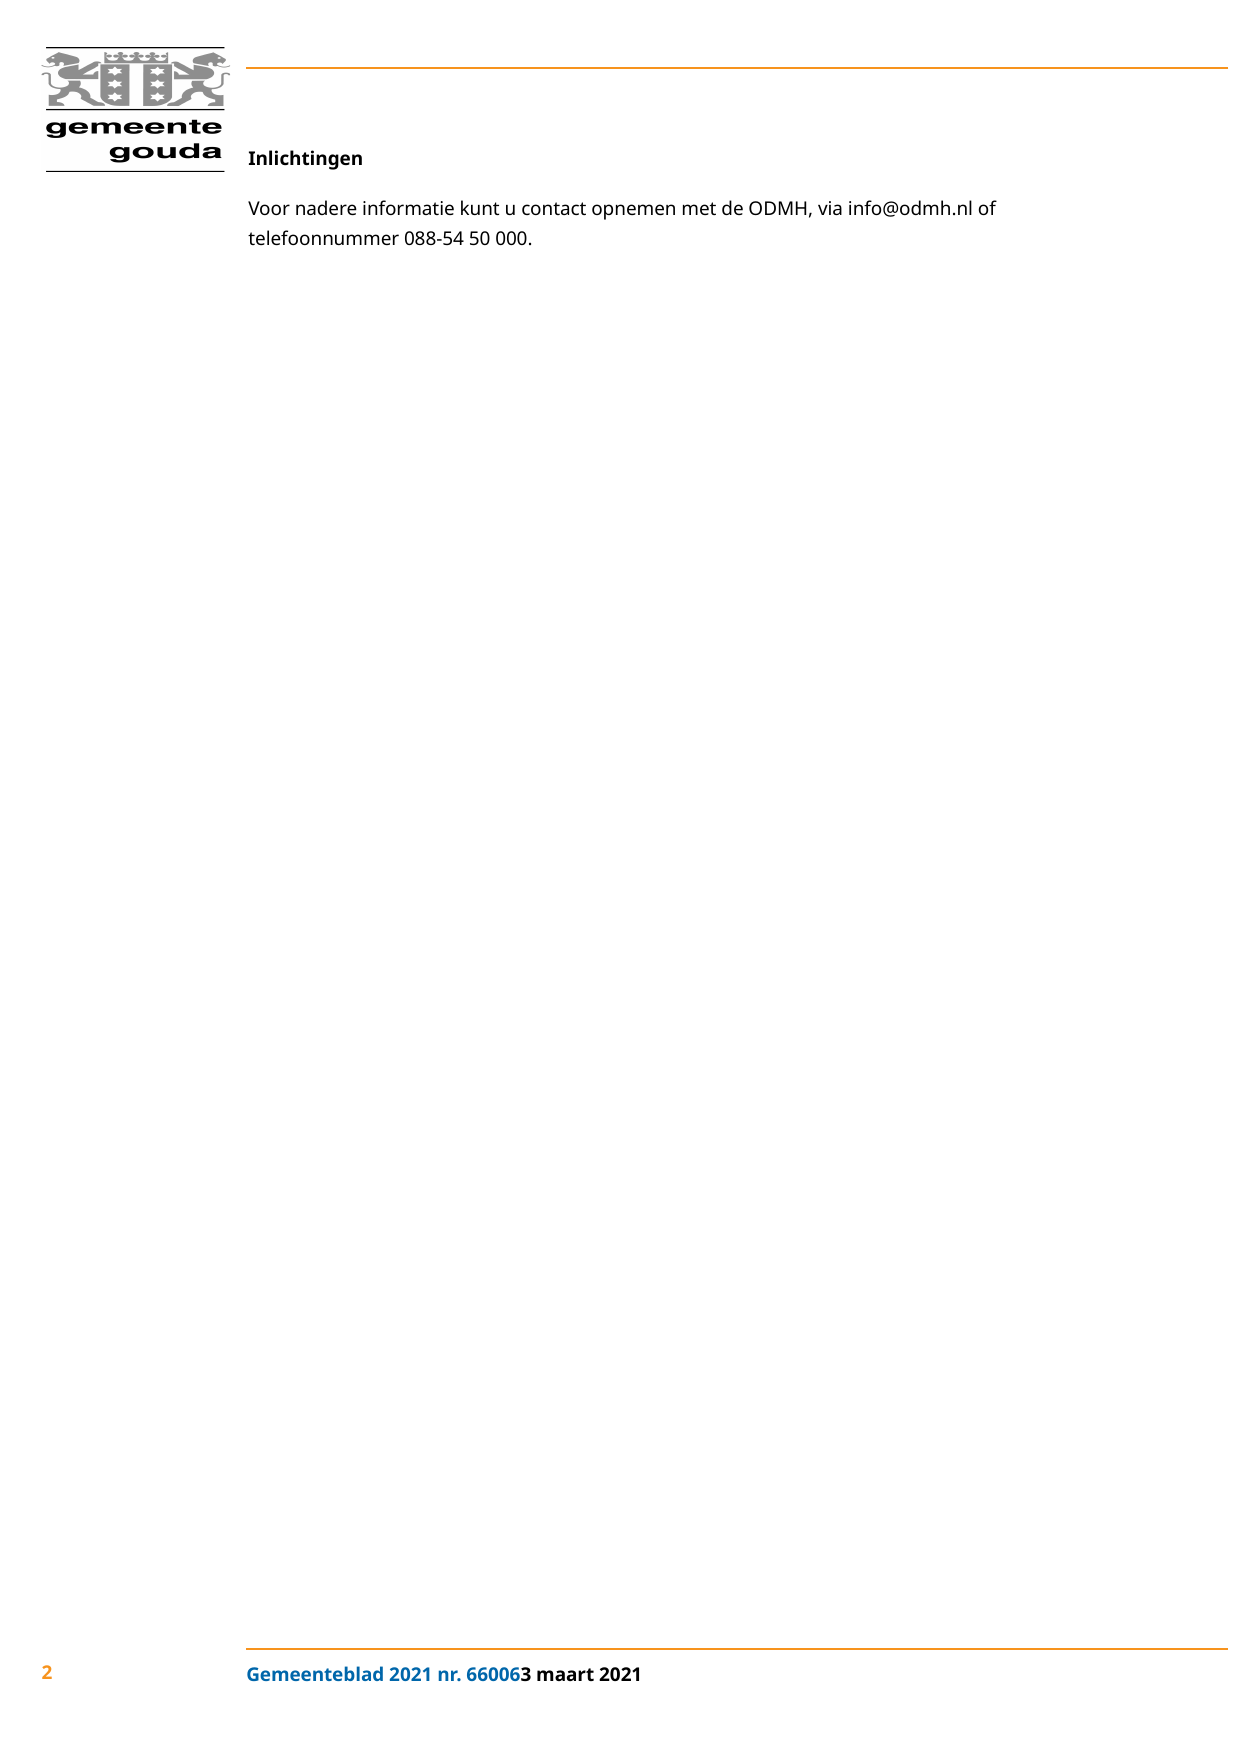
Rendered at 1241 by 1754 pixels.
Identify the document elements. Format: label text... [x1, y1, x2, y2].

text Voor nadere informatie kunt u contact opnemen met de ODMH, via info@odmh.nl of telefoonnummer 088-54 50 000. [248, 196, 1152, 251]
picture [41, 47, 231, 172]
text Inlichtingen [248, 145, 1152, 171]
